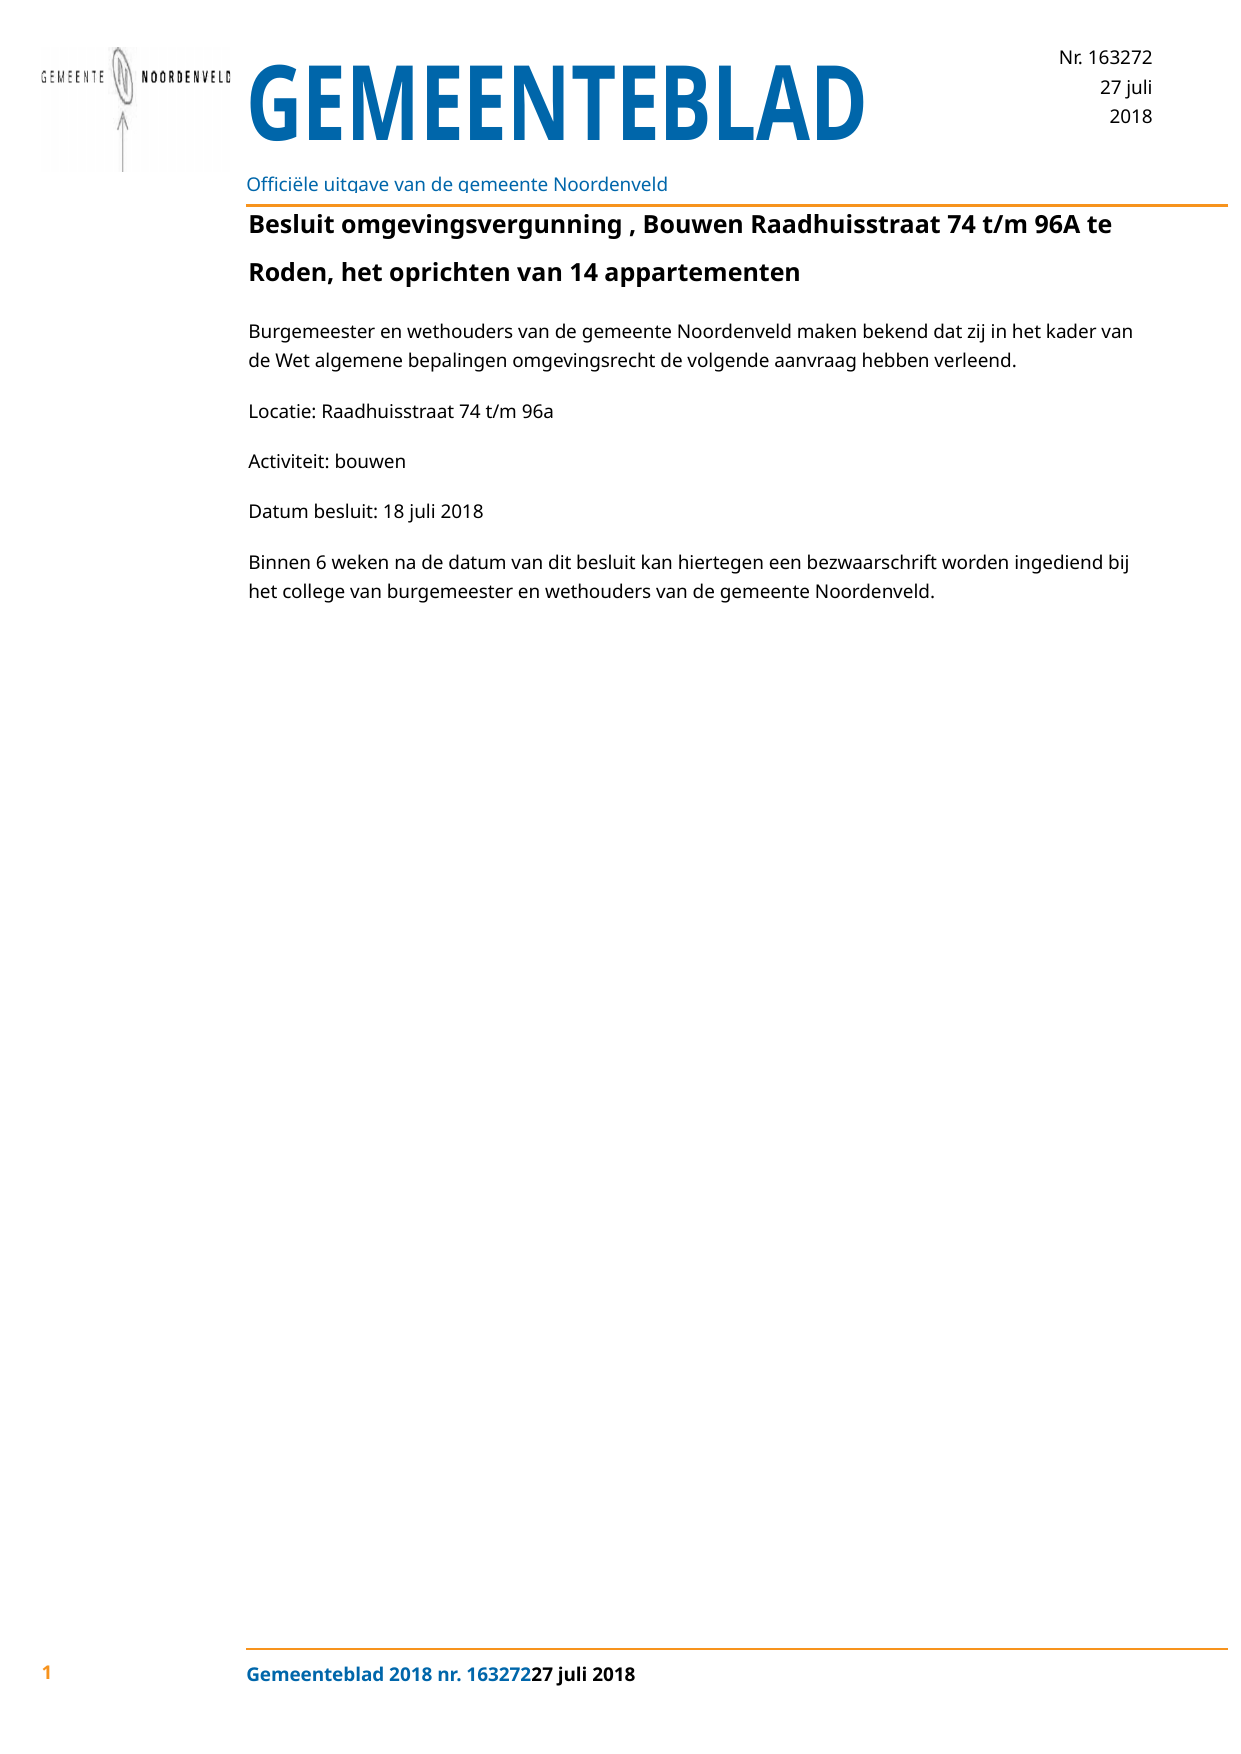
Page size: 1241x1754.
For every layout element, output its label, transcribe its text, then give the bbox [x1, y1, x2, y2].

text Activiteit: bouwen [248, 448, 1152, 474]
text Binnen 6 weken na de datum van dit besluit kan hiertegen een bezwaarschrift worden ingediend bij het college van burgemeester en wethouders van de gemeente Noordenveld. [248, 549, 1152, 604]
text Besluit omgevingsvergunning , Bouwen Raadhuisstraat 74 t/m 96A te Roden, het oprichten van 14 appartementen [248, 207, 1152, 288]
text Locatie: Raadhuisstraat 74 t/m 96a [248, 398, 1152, 424]
text Datum besluit: 18 juli 2018 [248, 499, 1152, 524]
text Burgemeester en wethouders van de gemeente Noordenveld maken bekend dat zij in het kader van de Wet algemene bepalingen omgevingsrecht de volgende aanvraag hebben verleend. [248, 318, 1152, 373]
picture [41, 47, 231, 172]
